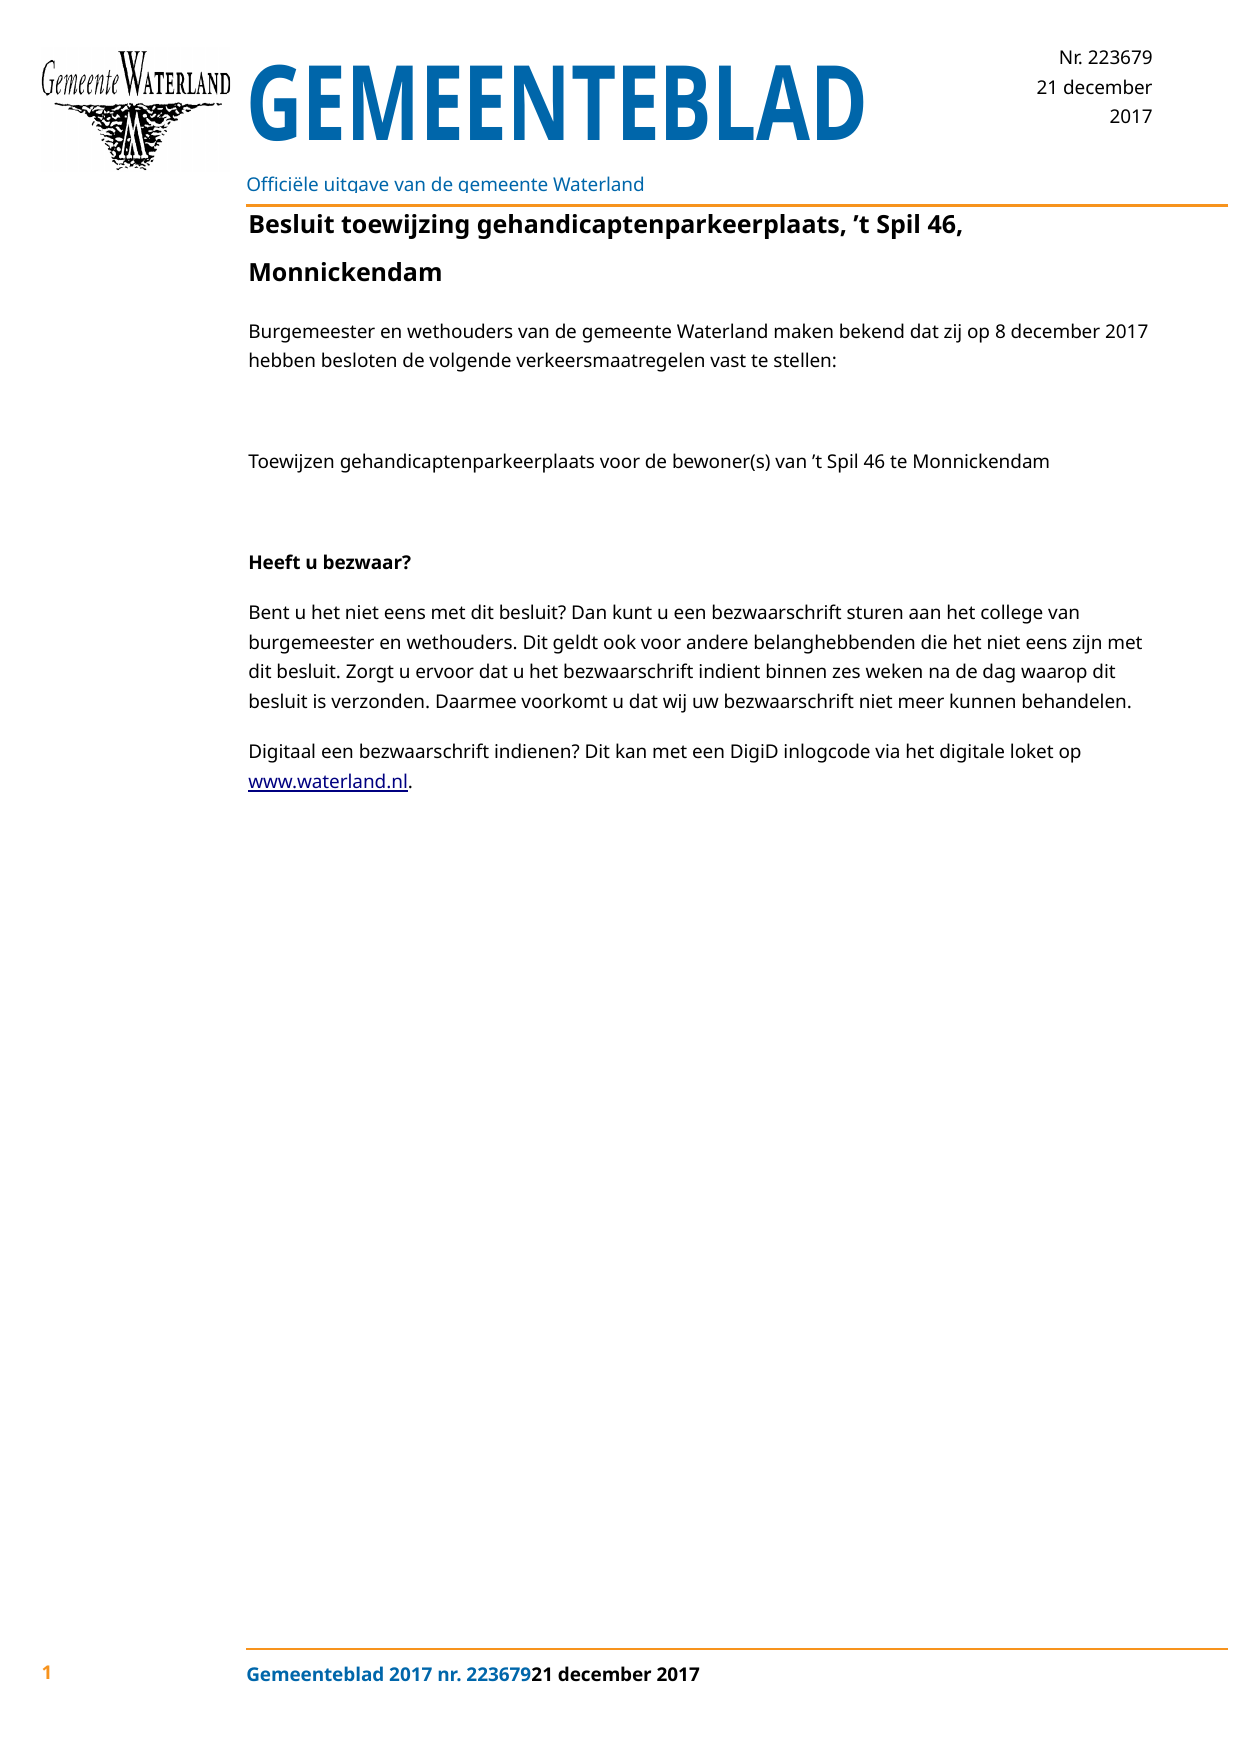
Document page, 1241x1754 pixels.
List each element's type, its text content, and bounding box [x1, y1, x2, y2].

text Bent u het niet eens met dit besluit? Dan kunt u een bezwaarschrift sturen aan het college van burgemeester en wethouders. Dit geldt ook voor andere belanghebbenden die het niet eens zijn met dit besluit. Zorgt u ervoor dat u het bezwaarschrift indient binnen zes weken na de dag waarop dit besluit is verzonden. Daarmee voorkomt u dat wij uw bezwaarschrift niet meer kunnen behandelen. [248, 599, 1152, 714]
picture [41, 47, 231, 172]
text Toewijzen gehandicaptenparkeerplaats voor de bewoner(s) van ’t Spil 46 te Monnickendam [248, 448, 1152, 474]
text Besluit toewijzing gehandicaptenparkeerplaats, ’t Spil 46, Monnickendam [248, 207, 1152, 288]
text Heeft u bezwaar? [248, 549, 1152, 575]
text Digitaal een bezwaarschrift indienen? Dit kan met een DigiD inlogcode via het digitale loket op www.waterland.nl. [248, 739, 1152, 794]
text Burgemeester en wethouders van de gemeente Waterland maken bekend dat zij op 8 december 2017 hebben besloten de volgende verkeersmaatregelen vast te stellen: [248, 318, 1152, 373]
